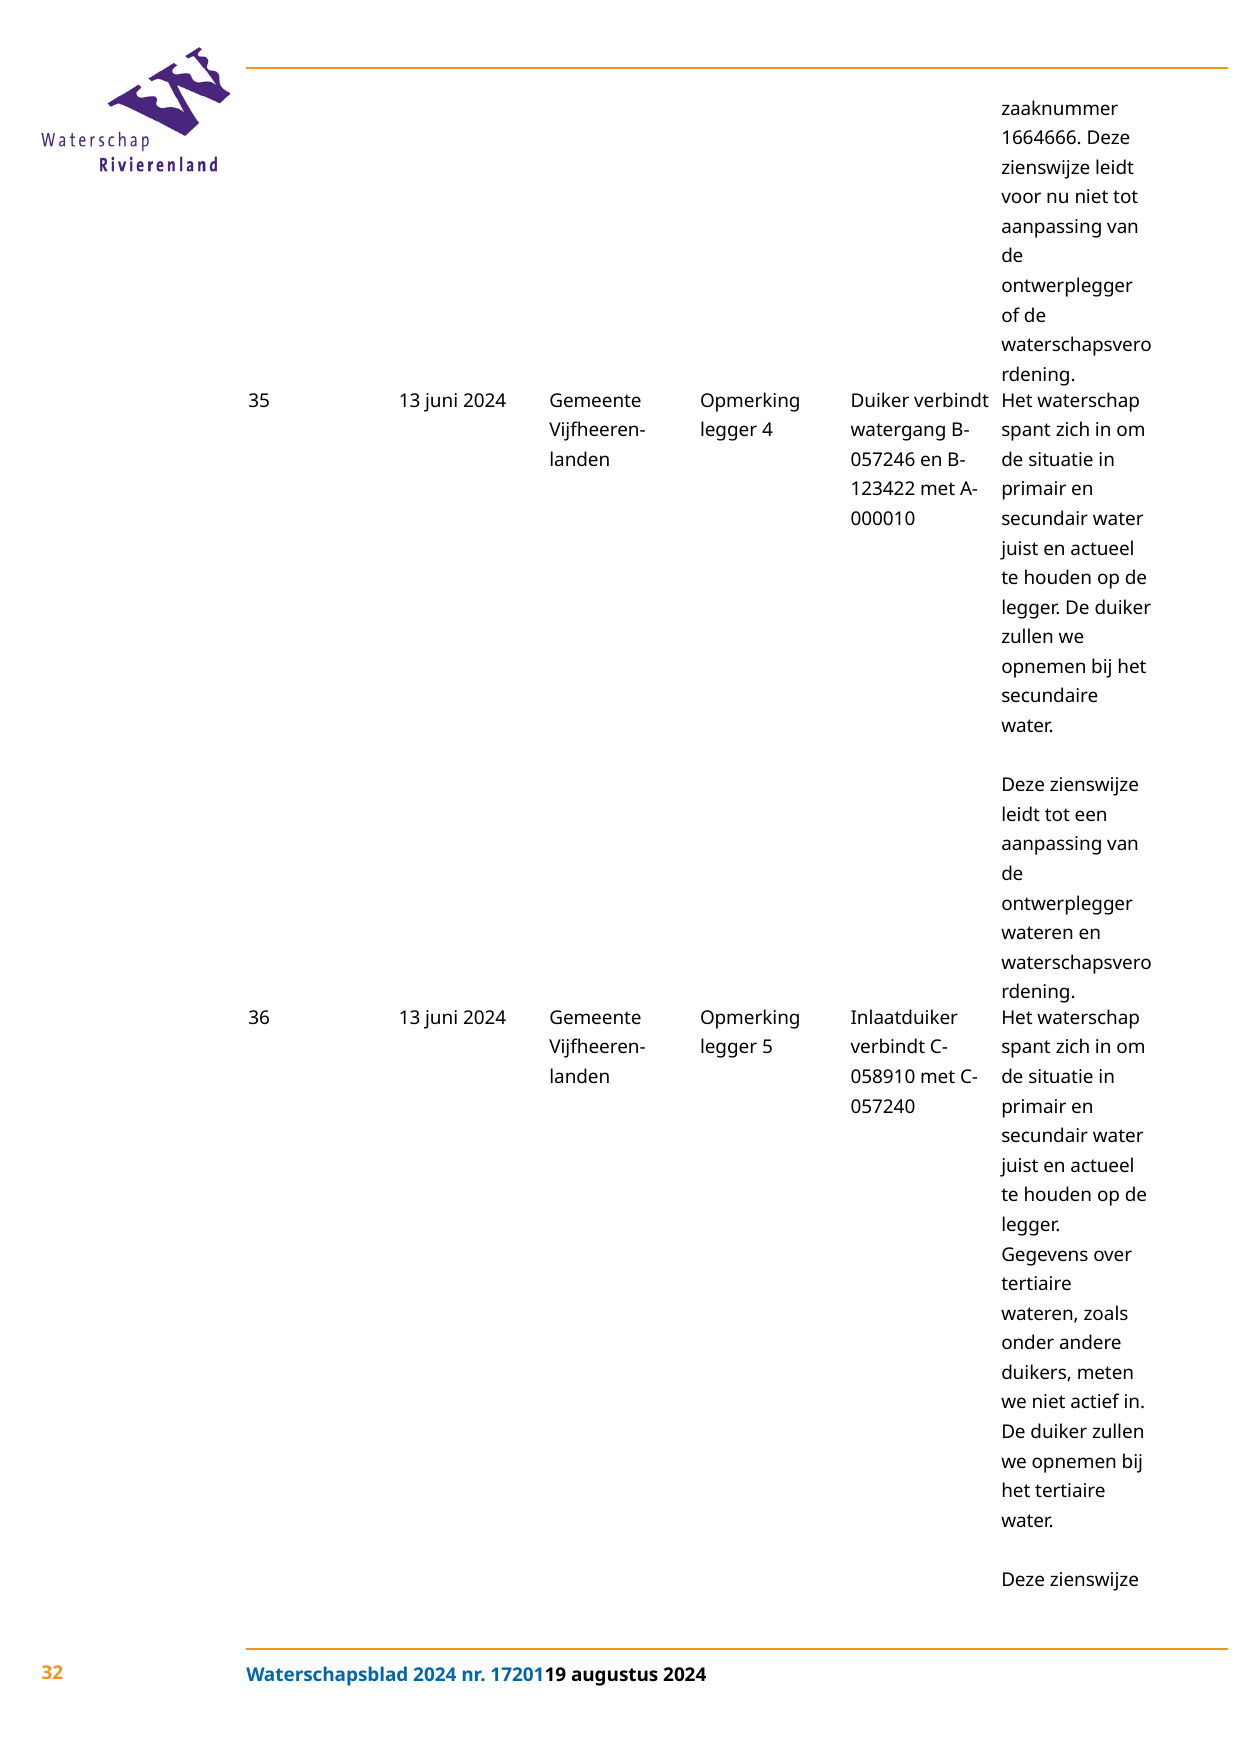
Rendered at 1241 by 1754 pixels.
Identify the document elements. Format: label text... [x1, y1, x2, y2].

table_cell Opmerking legger 5 [700, 1004, 850, 1592]
table_cell zaaknummer 1664666. Deze zienswijze leidt voor nu niet tot aanpassing van de ontwerplegger of de waterschapsverordening. [1001, 95, 1152, 387]
picture [41, 47, 231, 172]
table_cell Opmerking legger 4 [700, 387, 850, 1004]
table_cell [700, 95, 850, 387]
table_cell Duiker verbindt watergang B-057246 en B-123422 met A-000010 [850, 387, 1001, 1004]
table_cell 13 juni 2024 [399, 387, 549, 1004]
table_cell 35 [248, 387, 398, 1004]
table_cell Gemeente Vijfheeren­landen [549, 387, 700, 1004]
table_cell Inlaatduiker verbindt C-058910 met C-057240 [850, 1004, 1001, 1592]
table_cell Het waterschap spant zich in om de situatie in primair en secundair water juist en actueel te houden op de legger. De duiker zullen we opnemen bij het secundaire water. Deze zienswijze leidt tot een aanpassing van de ontwerplegger wateren en waterschapsverordening. [1001, 387, 1152, 1004]
table_cell 13 juni 2024 [399, 1004, 549, 1592]
table_cell 36 [248, 1004, 398, 1592]
table_cell [248, 95, 398, 387]
table_cell [850, 95, 1001, 387]
table_cell [399, 95, 549, 387]
table_cell Gemeente Vijfheeren­landen [549, 1004, 700, 1592]
table_cell [549, 95, 700, 387]
table_cell Het waterschap spant zich in om de situatie in primair en secundair water juist en actueel te houden op de legger. Gegevens over tertiaire wateren, zoals onder andere duikers, meten we niet actief in. De duiker zullen we opnemen bij het tertiaire water. Deze zienswijze [1001, 1004, 1152, 1592]
